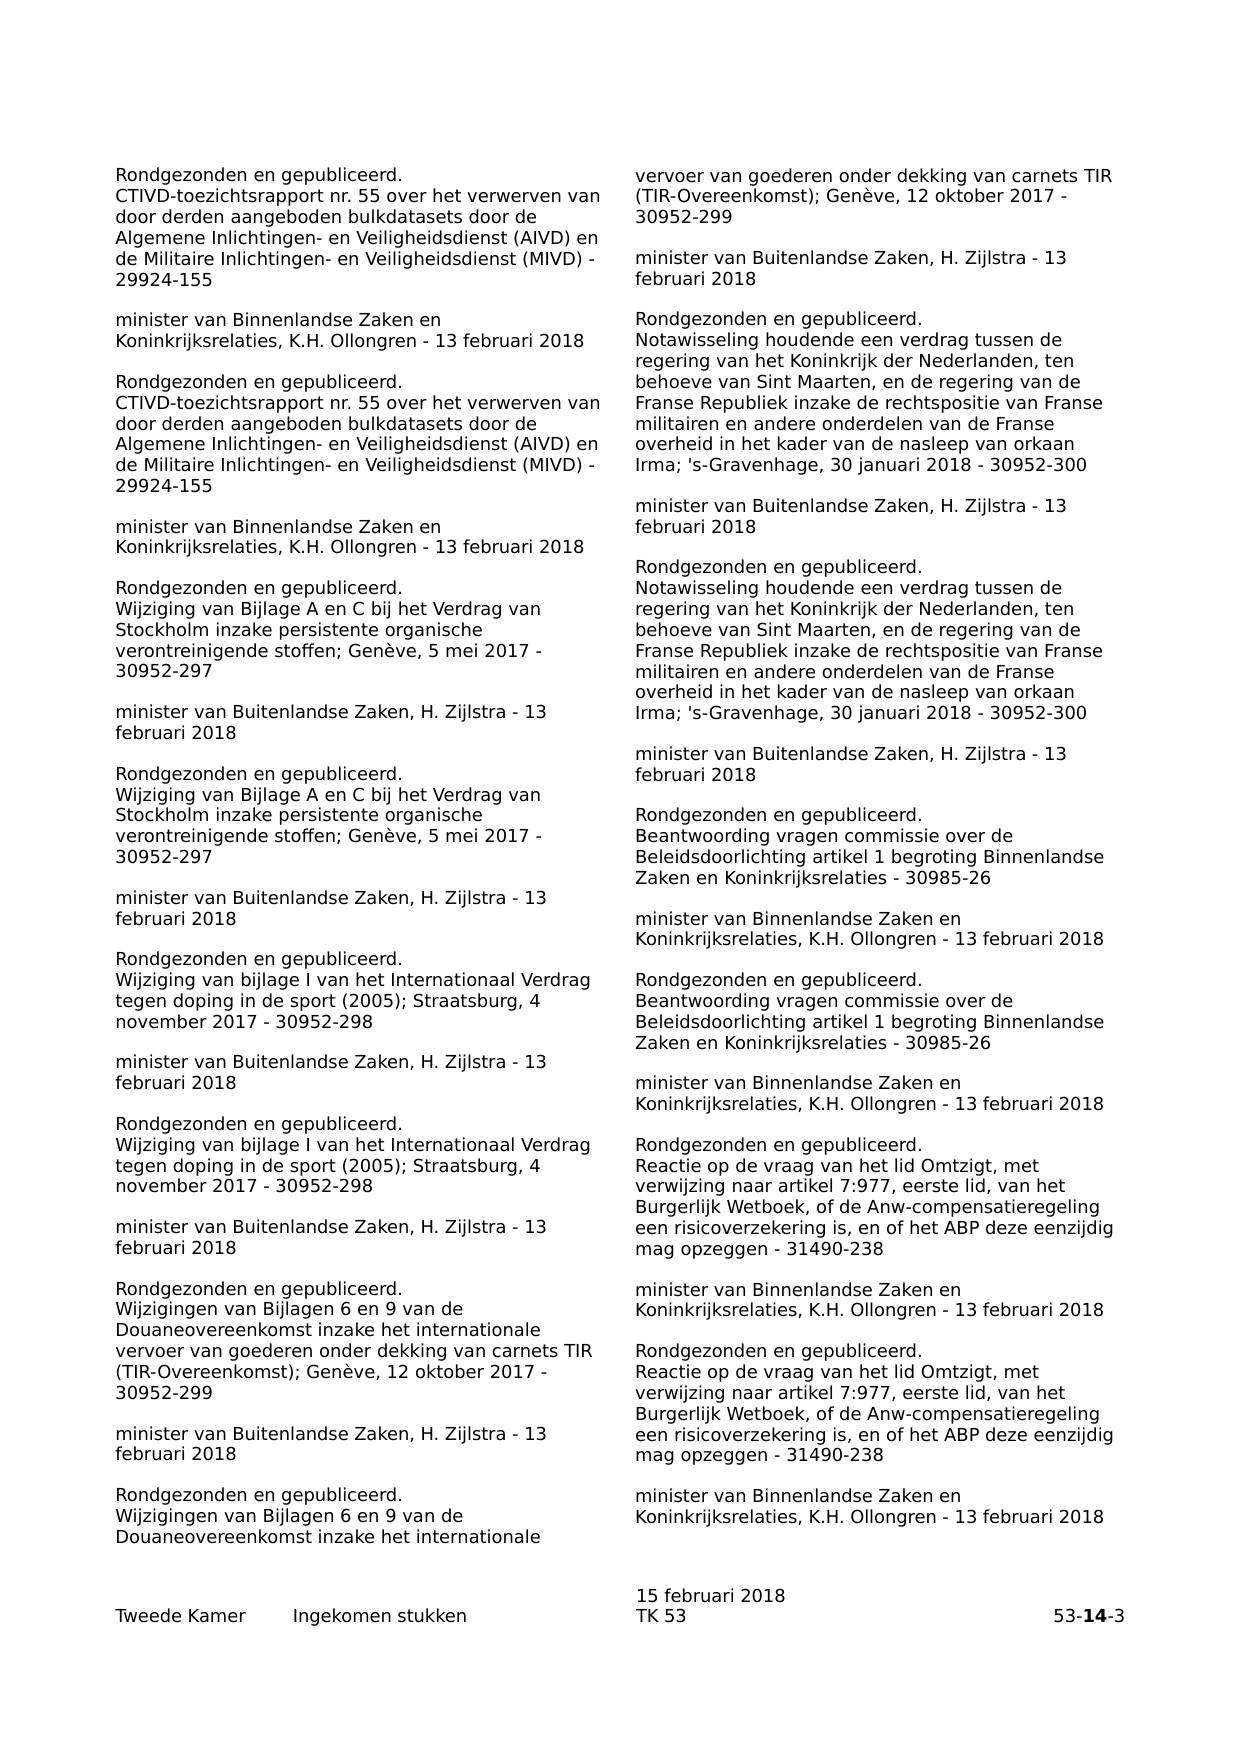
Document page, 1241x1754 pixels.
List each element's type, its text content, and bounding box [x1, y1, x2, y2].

text Wijziging van Bijlage A en C bij het Verdrag van Stockholm inzake persistente organische verontreinigende stoffen; Genève, 5 mei 2017 - 30952-297 [115, 599, 605, 682]
text Rondgezonden en gepubliceerd. [635, 1135, 1125, 1155]
text minister van Binnenlandse Zaken en Koninkrijksrelaties, K.H. Ollongren - 13 februari 2018 [635, 1486, 1125, 1527]
text minister van Buitenlandse Zaken, H. Zijlstra - 13 februari 2018 [115, 1052, 605, 1094]
text minister van Buitenlandse Zaken, H. Zijlstra - 13 februari 2018 [115, 888, 605, 929]
text minister van Buitenlandse Zaken, H. Zijlstra - 13 februari 2018 [635, 744, 1125, 785]
text Rondgezonden en gepubliceerd. [115, 949, 605, 970]
text minister van Buitenlandse Zaken, H. Zijlstra - 13 februari 2018 [115, 702, 605, 743]
text Rondgezonden en gepubliceerd. [115, 1278, 605, 1299]
text minister van Buitenlandse Zaken, H. Zijlstra - 13 februari 2018 [635, 496, 1125, 537]
text minister van Buitenlandse Zaken, H. Zijlstra - 13 februari 2018 [115, 1217, 605, 1258]
text Wijziging van bijlage I van het Internationaal Verdrag tegen doping in de sport (2005); Straatsburg, 4 november 2017 - 30952-298 [115, 970, 605, 1032]
text CTIVD-toezichtsrapport nr. 55 over het verwerven van door derden aangeboden bulkdatasets door de Algemene Inlichtingen- en Veiligheidsdienst (AIVD) en de Militaire Inlichtingen- en Veiligheidsdienst (MIVD) - 29924-155 [115, 186, 605, 290]
text Wijzigingen van Bijlagen 6 en 9 van de Douaneovereenkomst inzake het internationale vervoer van goederen onder dekking van carnets TIR (TIR-Overeenkomst); Genève, 12 oktober 2017 - 30952-299 [115, 1299, 605, 1403]
text minister van Binnenlandse Zaken en Koninkrijksrelaties, K.H. Ollongren - 13 februari 2018 [635, 1279, 1125, 1321]
text vervoer van goederen onder dekking van carnets TIR (TIR-Overeenkomst); Genève, 12 oktober 2017 - 30952-299 [635, 165, 1125, 228]
text Beantwoording vragen commissie over de Beleidsdoorlichting artikel 1 begroting Binnenlandse Zaken en Koninkrijksrelaties - 30985-26 [635, 991, 1125, 1053]
text Wijziging van Bijlage A en C bij het Verdrag van Stockholm inzake persistente organische verontreinigende stoffen; Genève, 5 mei 2017 - 30952-297 [115, 784, 605, 868]
text Reactie op de vraag van het lid Omtzigt, met verwijzing naar artikel 7:977, eerste lid, van het Burgerlijk Wetboek, of de Anw-compensatieregeling een risicoverzekering is, en of het ABP deze eenzijdig mag opzeggen - 31490-238 [635, 1155, 1125, 1259]
text Rondgezonden en gepubliceerd. [635, 970, 1125, 991]
text Rondgezonden en gepubliceerd. [115, 763, 605, 784]
text Rondgezonden en gepubliceerd. [115, 1114, 605, 1134]
text Beantwoording vragen commissie over de Beleidsdoorlichting artikel 1 begroting Binnenlandse Zaken en Koninkrijksrelaties - 30985-26 [635, 826, 1125, 888]
text Rondgezonden en gepubliceerd. [635, 309, 1125, 330]
text Rondgezonden en gepubliceerd. [115, 372, 605, 392]
text minister van Binnenlandse Zaken en Koninkrijksrelaties, K.H. Ollongren - 13 februari 2018 [635, 1073, 1125, 1115]
text Rondgezonden en gepubliceerd. [115, 578, 605, 599]
text Wijzigingen van Bijlagen 6 en 9 van de Douaneovereenkomst inzake het internationale [115, 1506, 605, 1547]
text Notawisseling houdende een verdrag tussen de regering van het Koninkrijk der Nederlanden, ten behoeve van Sint Maarten, en de regering van de Franse Republiek inzake de rechtspositie van Franse militairen en andere onderdelen van de Franse overheid in het kader van de nasleep van orkaan Irma; 's-Gravenhage, 30 januari 2018 - 30952-300 [635, 578, 1125, 724]
text minister van Binnenlandse Zaken en Koninkrijksrelaties, K.H. Ollongren - 13 februari 2018 [115, 517, 605, 558]
text Notawisseling houdende een verdrag tussen de regering van het Koninkrijk der Nederlanden, ten behoeve van Sint Maarten, en de regering van de Franse Republiek inzake de rechtspositie van Franse militairen en andere onderdelen van de Franse overheid in het kader van de nasleep van orkaan Irma; 's-Gravenhage, 30 januari 2018 - 30952-300 [635, 330, 1125, 476]
text minister van Buitenlandse Zaken, H. Zijlstra - 13 februari 2018 [635, 248, 1125, 289]
text Reactie op de vraag van het lid Omtzigt, met verwijzing naar artikel 7:977, eerste lid, van het Burgerlijk Wetboek, of de Anw-compensatieregeling een risicoverzekering is, en of het ABP deze eenzijdig mag opzeggen - 31490-238 [635, 1362, 1125, 1466]
text Wijziging van bijlage I van het Internationaal Verdrag tegen doping in de sport (2005); Straatsburg, 4 november 2017 - 30952-298 [115, 1134, 605, 1197]
text Rondgezonden en gepubliceerd. [115, 1485, 605, 1506]
text Rondgezonden en gepubliceerd. [635, 557, 1125, 578]
text Rondgezonden en gepubliceerd. [635, 1341, 1125, 1362]
text minister van Buitenlandse Zaken, H. Zijlstra - 13 februari 2018 [115, 1423, 605, 1465]
text Rondgezonden en gepubliceerd. [635, 805, 1125, 826]
text CTIVD-toezichtsrapport nr. 55 over het verwerven van door derden aangeboden bulkdatasets door de Algemene Inlichtingen- en Veiligheidsdienst (AIVD) en de Militaire Inlichtingen- en Veiligheidsdienst (MIVD) - 29924-155 [115, 392, 605, 497]
text minister van Binnenlandse Zaken en Koninkrijksrelaties, K.H. Ollongren - 13 februari 2018 [635, 908, 1125, 950]
text Rondgezonden en gepubliceerd. [115, 165, 605, 186]
text minister van Binnenlandse Zaken en Koninkrijksrelaties, K.H. Ollongren - 13 februari 2018 [115, 310, 605, 352]
